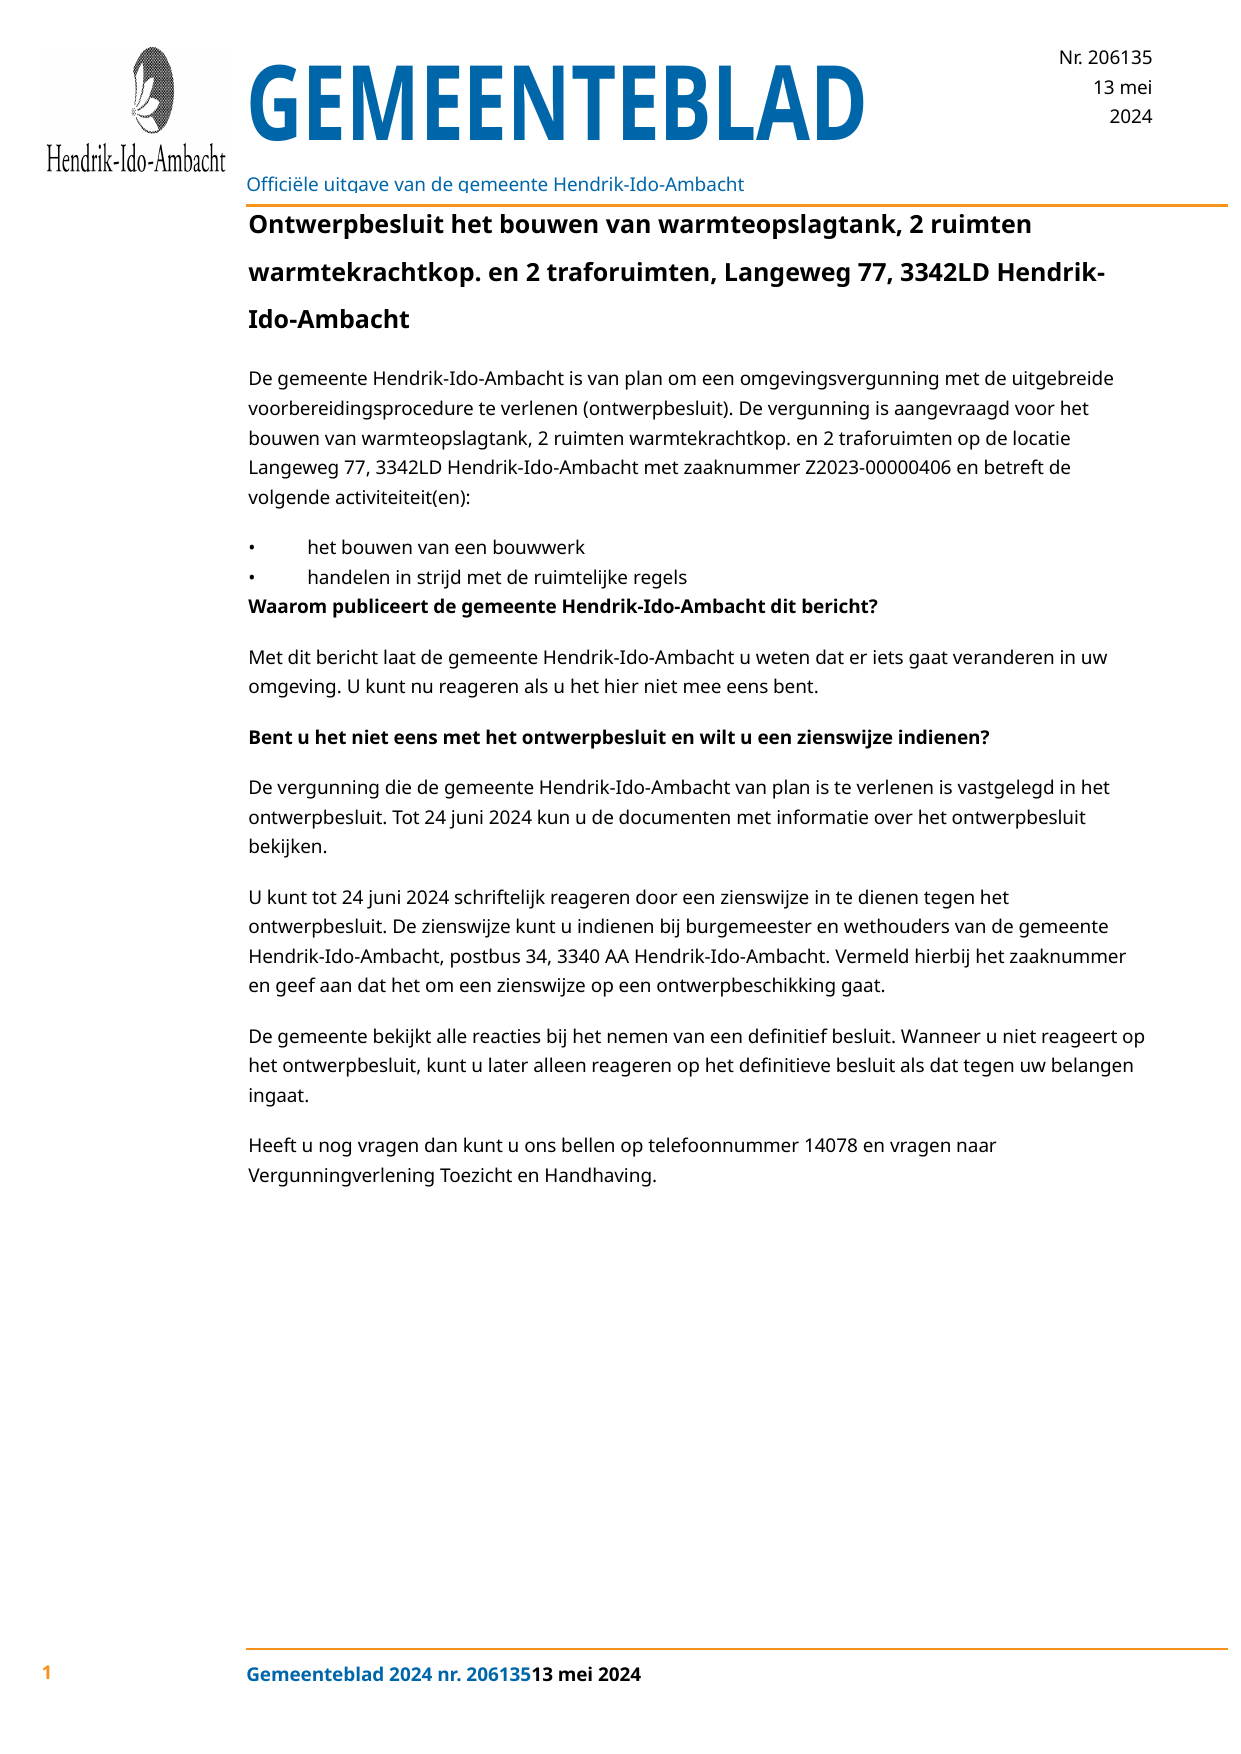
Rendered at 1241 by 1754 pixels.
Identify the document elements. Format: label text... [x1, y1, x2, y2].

text U kunt tot 24 juni 2024 schriftelijk reageren door een zienswijze in te dienen tegen het ontwerpbesluit. De zienswijze kunt u indienen bij burgemeester en wethouders van de gemeente Hendrik-Ido-Ambacht, postbus 34, 3340 AA Hendrik-Ido-Ambacht. Vermeld hierbij het zaaknummer en geef aan dat het om een zienswijze op een ontwerpbeschikking gaat. [248, 884, 1152, 998]
text De vergunning die de gemeente Hendrik-Ido-Ambacht van plan is te verlenen is vastgelegd in het ontwerpbesluit. Tot 24 juni 2024 kun u de documenten met informatie over het ontwerpbesluit bekijken. [248, 774, 1152, 859]
text Heeft u nog vragen dan kunt u ons bellen op telefoonnummer 14078 en vragen naar Vergunningverlening Toezicht en Handhaving. [248, 1133, 1152, 1188]
list het bouwen van een bouwwerk [248, 534, 1152, 560]
picture [41, 47, 231, 172]
list handelen in strijd met de ruimtelijke regels [248, 564, 1152, 589]
text Ontwerpbesluit het bouwen van warmteopslagtank, 2 ruimten warmtekrachtkop. en 2 traforuimten, Langeweg 77, 3342LD Hendrik-Ido-Ambacht [248, 207, 1152, 336]
text De gemeente Hendrik-Ido-Ambacht is van plan om een omgevingsvergunning met de uitgebreide voorbereidingsprocedure te verlenen (ontwerpbesluit). De vergunning is aangevraagd voor het bouwen van warmteopslagtank, 2 ruimten warmtekrachtkop. en 2 traforuimten op de locatie Langeweg 77, 3342LD Hendrik-Ido-Ambacht met zaaknummer Z2023-00000406 en betreft de volgende activiteiteit(en): [248, 366, 1152, 509]
text De gemeente bekijkt alle reacties bij het nemen van een definitief besluit. Wanneer u niet reageert op het ontwerpbesluit, kunt u later alleen reageren op het definitieve besluit als dat tegen uw belangen ingaat. [248, 1023, 1152, 1108]
text Waarom publiceert de gemeente Hendrik-Ido-Ambacht dit bericht? [248, 593, 1152, 619]
text Bent u het niet eens met het ontwerpbesluit en wilt u een zienswijze indienen? [248, 724, 1152, 749]
text Met dit bericht laat de gemeente Hendrik-Ido-Ambacht u weten dat er iets gaat veranderen in uw omgeving. U kunt nu reageren als u het hier niet mee eens bent. [248, 644, 1152, 699]
